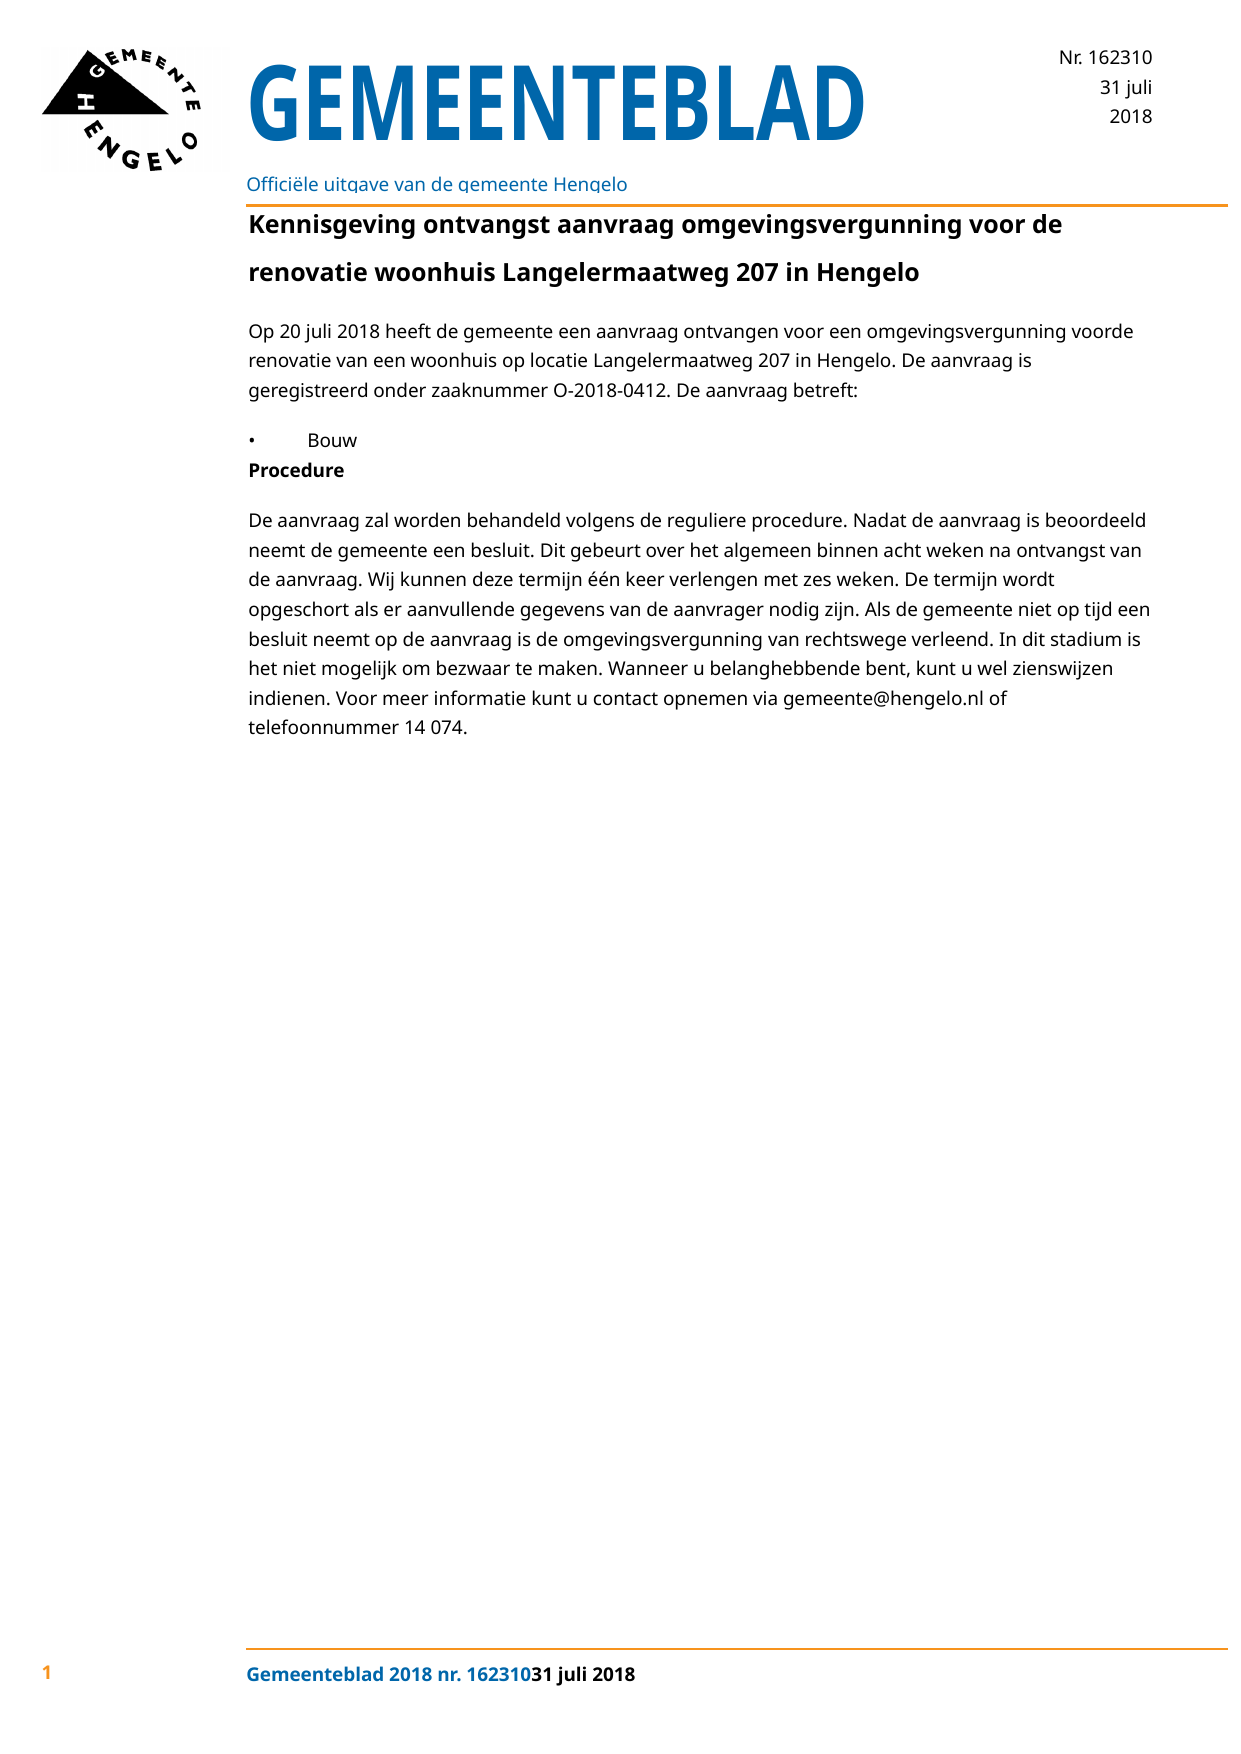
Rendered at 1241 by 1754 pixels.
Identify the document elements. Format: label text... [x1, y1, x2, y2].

text Procedure [248, 457, 1152, 483]
picture [41, 47, 231, 172]
text De aanvraag zal worden behandeld volgens de reguliere procedure. Nadat de aanvraag is beoordeeld neemt de gemeente een besluit. Dit gebeurt over het algemeen binnen acht weken na ontvangst van de aanvraag. Wij kunnen deze termijn één keer verlengen met zes weken. De termijn wordt opgeschort als er aanvullende gegevens van de aanvrager nodig zijn. Als de gemeente niet op tijd een besluit neemt op de aanvraag is de omgevingsvergunning van rechtswege verleend. In dit stadium is het niet mogelijk om bezwaar te maken. Wanneer u belanghebbende bent, kunt u wel zienswijzen indienen. Voor meer informatie kunt u contact opnemen via gemeente@hengelo.nl of telefoonnummer 14 074. [248, 507, 1152, 740]
text Kennisgeving ontvangst aanvraag omgevingsvergunning voor de renovatie woonhuis Langelermaatweg 207 in Hengelo [248, 207, 1152, 288]
list Bouw [248, 427, 1152, 453]
text Op 20 juli 2018 heeft de gemeente een aanvraag ontvangen voor een omgevingsvergunning voorde renovatie van een woonhuis op locatie Langelermaatweg 207 in Hengelo. De aanvraag is geregistreerd onder zaaknummer O-2018-0412. De aanvraag betreft: [248, 318, 1152, 403]
